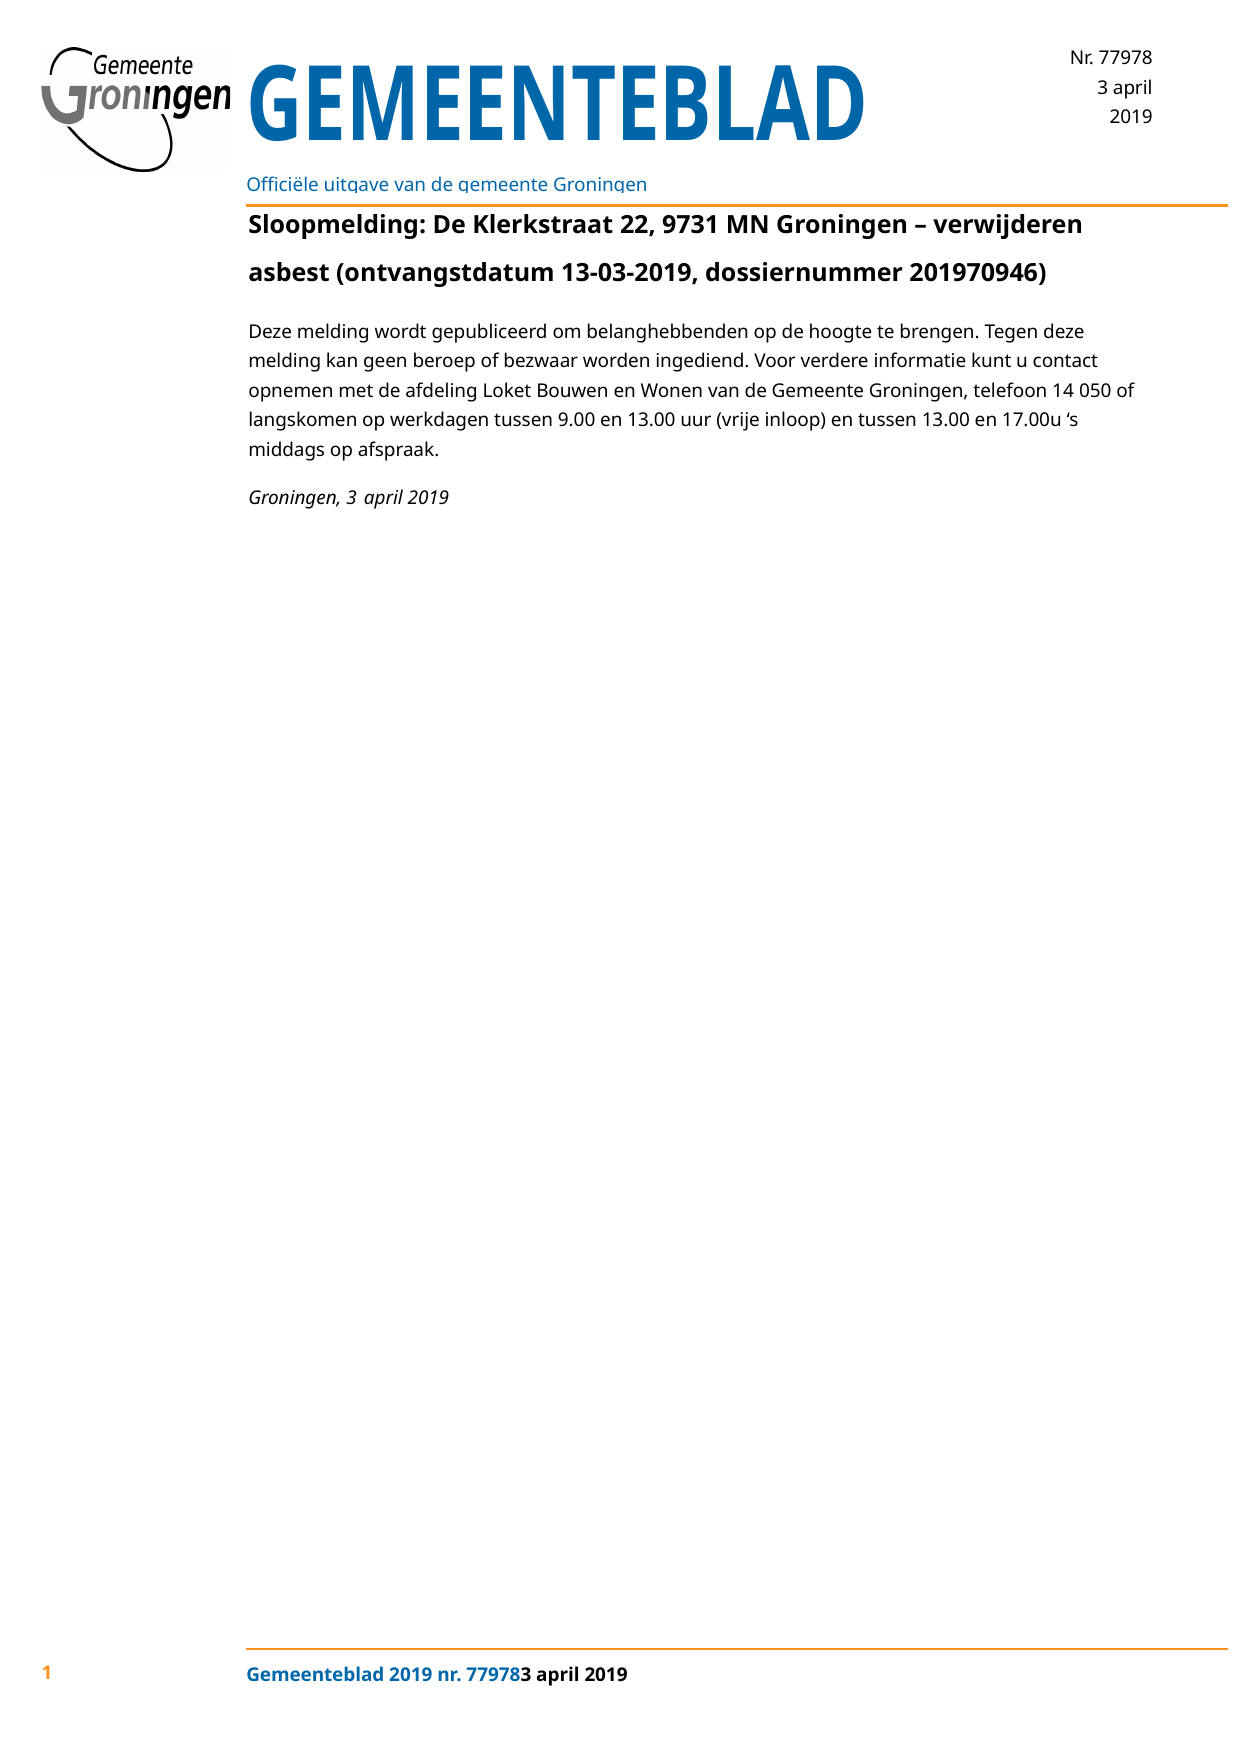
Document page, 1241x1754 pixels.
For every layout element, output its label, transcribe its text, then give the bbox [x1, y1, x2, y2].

text Sloopmelding: De Klerkstraat 22, 9731 MN Groningen – verwijderen asbest (ontvangstdatum 13-03-2019, dossiernummer 201970946) [248, 207, 1152, 288]
picture [41, 47, 231, 172]
text Deze melding wordt gepubliceerd om belanghebbenden op de hoogte te brengen. Tegen deze melding kan geen beroep of bezwaar worden ingediend. Voor verdere informatie kunt u contact opnemen met de afdeling Loket Bouwen en Wonen van de Gemeente Groningen, telefoon 14 050 of langskomen op werkdagen tussen 9.00 en 13.00 uur (vrije inloop) en tussen 13.00 en 17.00u ‘s middags op afspraak. [248, 318, 1152, 462]
text Groningen, 3 april 2019 [248, 484, 1152, 510]
